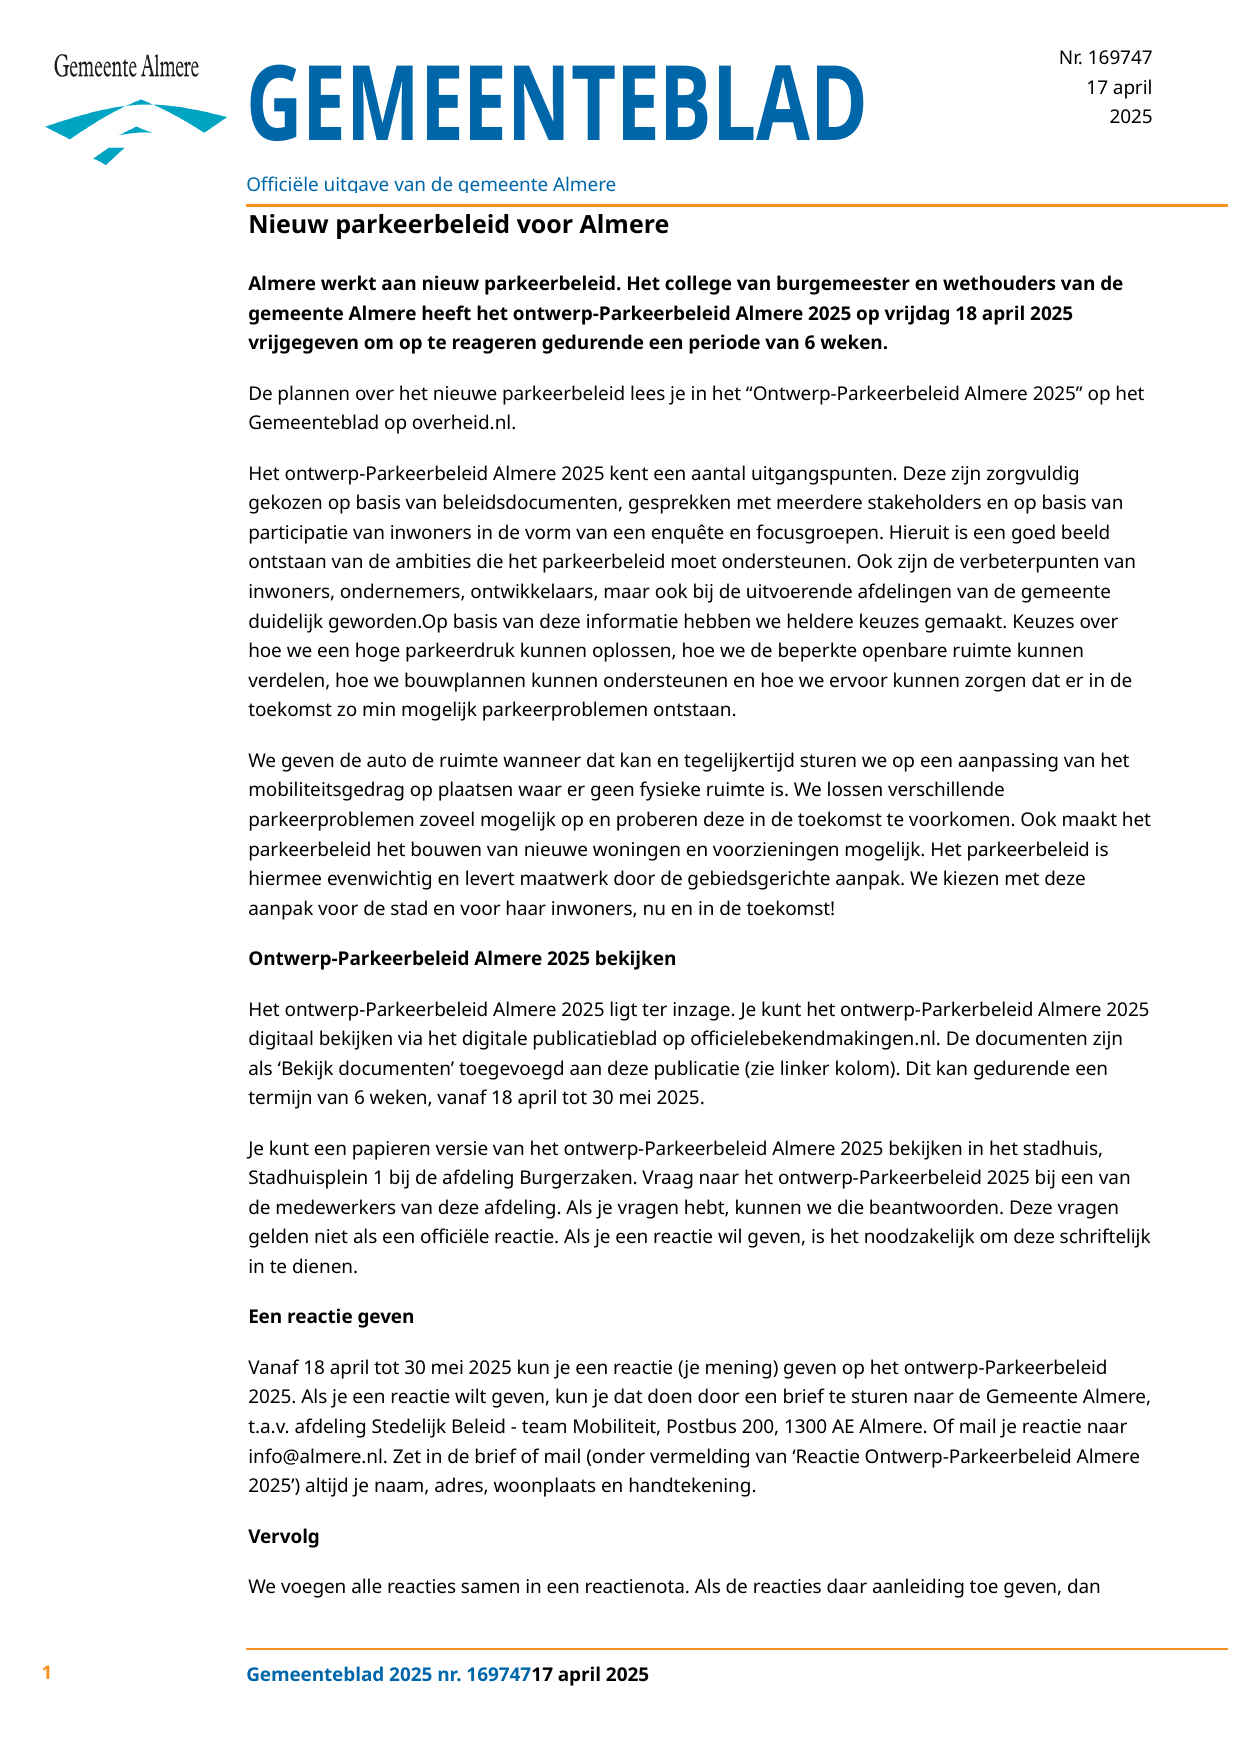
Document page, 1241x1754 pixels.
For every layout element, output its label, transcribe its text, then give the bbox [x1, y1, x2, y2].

text Het ontwerp-Parkeerbeleid Almere 2025 kent een aantal uitgangspunten. Deze zijn zorgvuldig gekozen op basis van beleidsdocumenten, gesprekken met meerdere stakeholders en op basis van participatie van inwoners in de vorm van een enquête en focusgroepen. Hieruit is een goed beeld ontstaan van de ambities die het parkeerbeleid moet ondersteunen. Ook zijn de verbeterpunten van inwoners, ondernemers, ontwikkelaars, maar ook bij de uitvoerende afdelingen van de gemeente duidelijk geworden.Op basis van deze informatie hebben we heldere keuzes gemaakt. Keuzes over hoe we een hoge parkeerdruk kunnen oplossen, hoe we de beperkte openbare ruimte kunnen verdelen, hoe we bouwplannen kunnen ondersteunen en hoe we ervoor kunnen zorgen dat er in de toekomst zo min mogelijk parkeerproblemen ontstaan. [248, 460, 1152, 722]
text De plannen over het nieuwe parkeerbeleid lees je in het “Ontwerp-Parkeerbeleid Almere 2025” op het Gemeenteblad op overheid.nl. [248, 380, 1152, 435]
text Ontwerp-Parkeerbeleid Almere 2025 bekijken [248, 945, 1152, 971]
text Je kunt een papieren versie van het ontwerp-Parkeerbeleid Almere 2025 bekijken in het stadhuis, Stadhuisplein 1 bij de afdeling Burgerzaken. Vraag naar het ontwerp-Parkeerbeleid 2025 bij een van de medewerkers van deze afdeling. Als je vragen hebt, kunnen we die beantwoorden. Deze vragen gelden niet als een officiële reactie. Als je een reactie wil geven, is het noodzakelijk om deze schriftelijk in te dienen. [248, 1135, 1152, 1279]
text We voegen alle reacties samen in een reactienota. Als de reacties daar aanleiding toe geven, dan [248, 1573, 1152, 1599]
text Het ontwerp-Parkeerbeleid Almere 2025 ligt ter inzage. Je kunt het ontwerp-Parkerbeleid Almere 2025 digitaal bekijken via het digitale publicatieblad op officielebekendmakingen.nl. De documenten zijn als ‘Bekijk documenten’ toegevoegd aan deze publicatie (zie linker kolom). Dit kan gedurende een termijn van 6 weken, vanaf 18 april tot 30 mei 2025. [248, 996, 1152, 1110]
text Vanaf 18 april tot 30 mei 2025 kun je een reactie (je mening) geven op het ontwerp-Parkeerbeleid 2025. Als je een reactie wilt geven, kun je dat doen door een brief te sturen naar de Gemeente Almere, t.a.v. afdeling Stedelijk Beleid - team Mobiliteit, Postbus 200, 1300 AE Almere. Of mail je reactie naar info@almere.nl. Zet in de brief of mail (onder vermelding van ‘Reactie Ontwerp-Parkeerbeleid Almere 2025’) altijd je naam, adres, woonplaats en handtekening. [248, 1354, 1152, 1498]
text Almere werkt aan nieuw parkeerbeleid. Het college van burgemeester en wethouders van de gemeente Almere heeft het ontwerp-Parkeerbeleid Almere 2025 op vrijdag 18 april 2025 vrijgegeven om op te reageren gedurende een periode van 6 weken. [248, 270, 1152, 355]
text Nieuw parkeerbeleid voor Almere [248, 207, 1152, 241]
text Vervolg [248, 1523, 1152, 1548]
picture [41, 47, 231, 172]
text Een reactie geven [248, 1304, 1152, 1329]
text We geven de auto de ruimte wanneer dat kan en tegelijkertijd sturen we op een aanpassing van het mobiliteitsgedrag op plaatsen waar er geen fysieke ruimte is. We lossen verschillende parkeerproblemen zoveel mogelijk op en proberen deze in de toekomst te voorkomen. Ook maakt het parkeerbeleid het bouwen van nieuwe woningen en voorzieningen mogelijk. Het parkeerbeleid is hiermee evenwichtig en levert maatwerk door de gebiedsgerichte aanpak. We kiezen met deze aanpak voor de stad en voor haar inwoners, nu en in de toekomst! [248, 747, 1152, 921]
